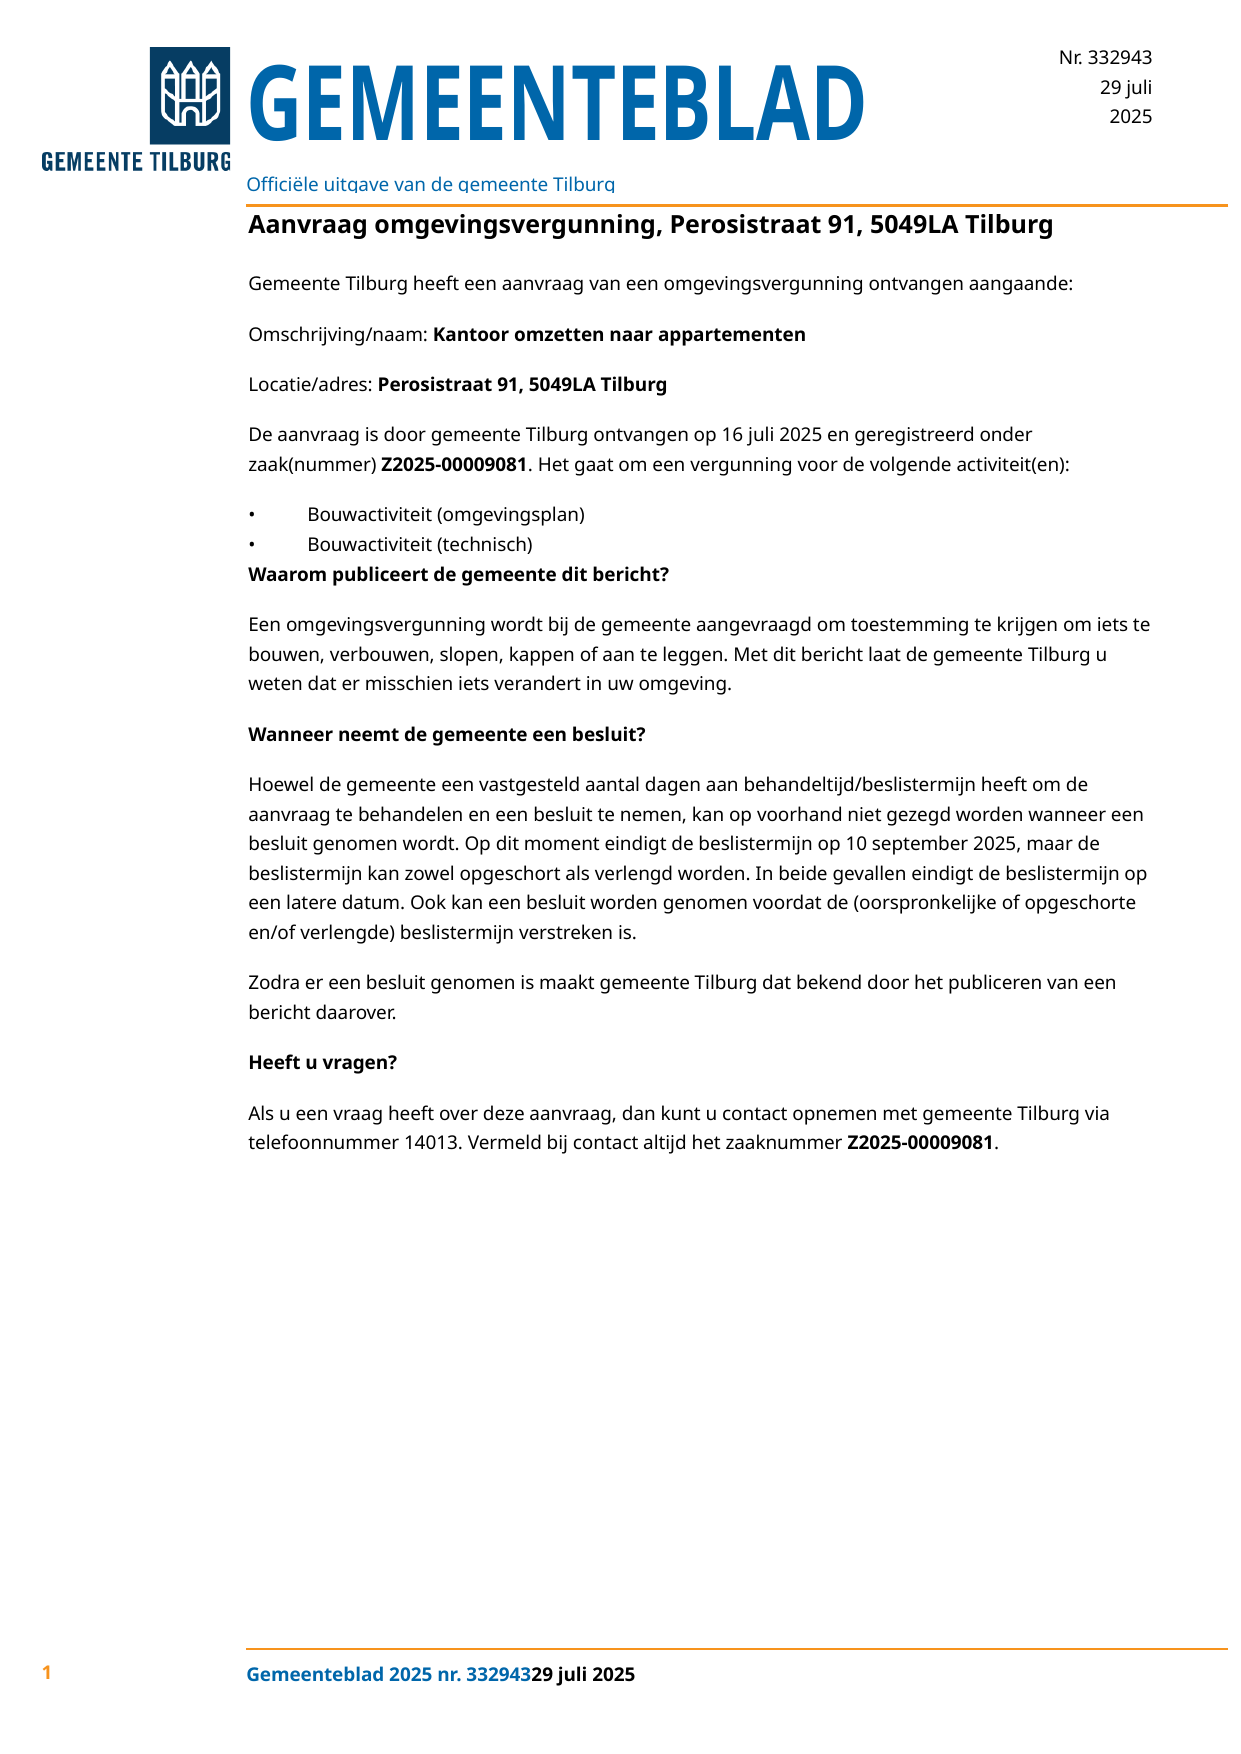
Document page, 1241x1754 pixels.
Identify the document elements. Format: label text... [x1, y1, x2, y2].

text De aanvraag is door gemeente Tilburg ontvangen op 16 juli 2025 en geregistreerd onder zaak(nummer) Z2025-00009081. Het gaat om een vergunning voor de volgende activiteit(en): [248, 422, 1152, 477]
text Als u een vraag heeft over deze aanvraag, dan kunt u contact opnemen met gemeente Tilburg via telefoonnummer 14013. Vermeld bij contact altijd het zaaknummer Z2025-00009081. [248, 1100, 1152, 1155]
list Bouwactiviteit (omgevingsplan) [248, 502, 1152, 527]
list Bouwactiviteit (technisch) [248, 531, 1152, 557]
text Locatie/adres: Perosistraat 91, 5049LA Tilburg [248, 371, 1152, 397]
text Gemeente Tilburg heeft een aanvraag van een omgevingsvergunning ontvangen aangaande: [248, 270, 1152, 296]
text Wanneer neemt de gemeente een besluit? [248, 721, 1152, 746]
picture [41, 47, 231, 172]
text Aanvraag omgevingsvergunning, Perosistraat 91, 5049LA Tilburg [248, 207, 1152, 241]
text Hoewel de gemeente een vastgesteld aantal dagen aan behandeltijd/beslistermijn heeft om de aanvraag te behandelen en een besluit te nemen, kan op voorhand niet gezegd worden wanneer een besluit genomen wordt. Op dit moment eindigt de beslistermijn op 10 september 2025, maar de beslistermijn kan zowel opgeschort als verlengd worden. In beide gevallen eindigt de beslistermijn op een latere datum. Ook kan een besluit worden genomen voordat de (oorspronkelijke of opgeschorte en/of verlengde) beslistermijn verstreken is. [248, 771, 1152, 945]
text Waarom publiceert de gemeente dit bericht? [248, 561, 1152, 586]
text Omschrijving/naam: Kantoor omzetten naar appartementen [248, 321, 1152, 346]
text Zodra er een besluit genomen is maakt gemeente Tilburg dat bekend door het publiceren van een bericht daarover. [248, 969, 1152, 1025]
text Een omgevingsvergunning wordt bij de gemeente aangevraagd om toestemming te krijgen om iets te bouwen, verbouwen, slopen, kappen of aan te leggen. Met dit bericht laat de gemeente Tilburg u weten dat er misschien iets verandert in uw omgeving. [248, 611, 1152, 696]
text Heeft u vragen? [248, 1049, 1152, 1075]
